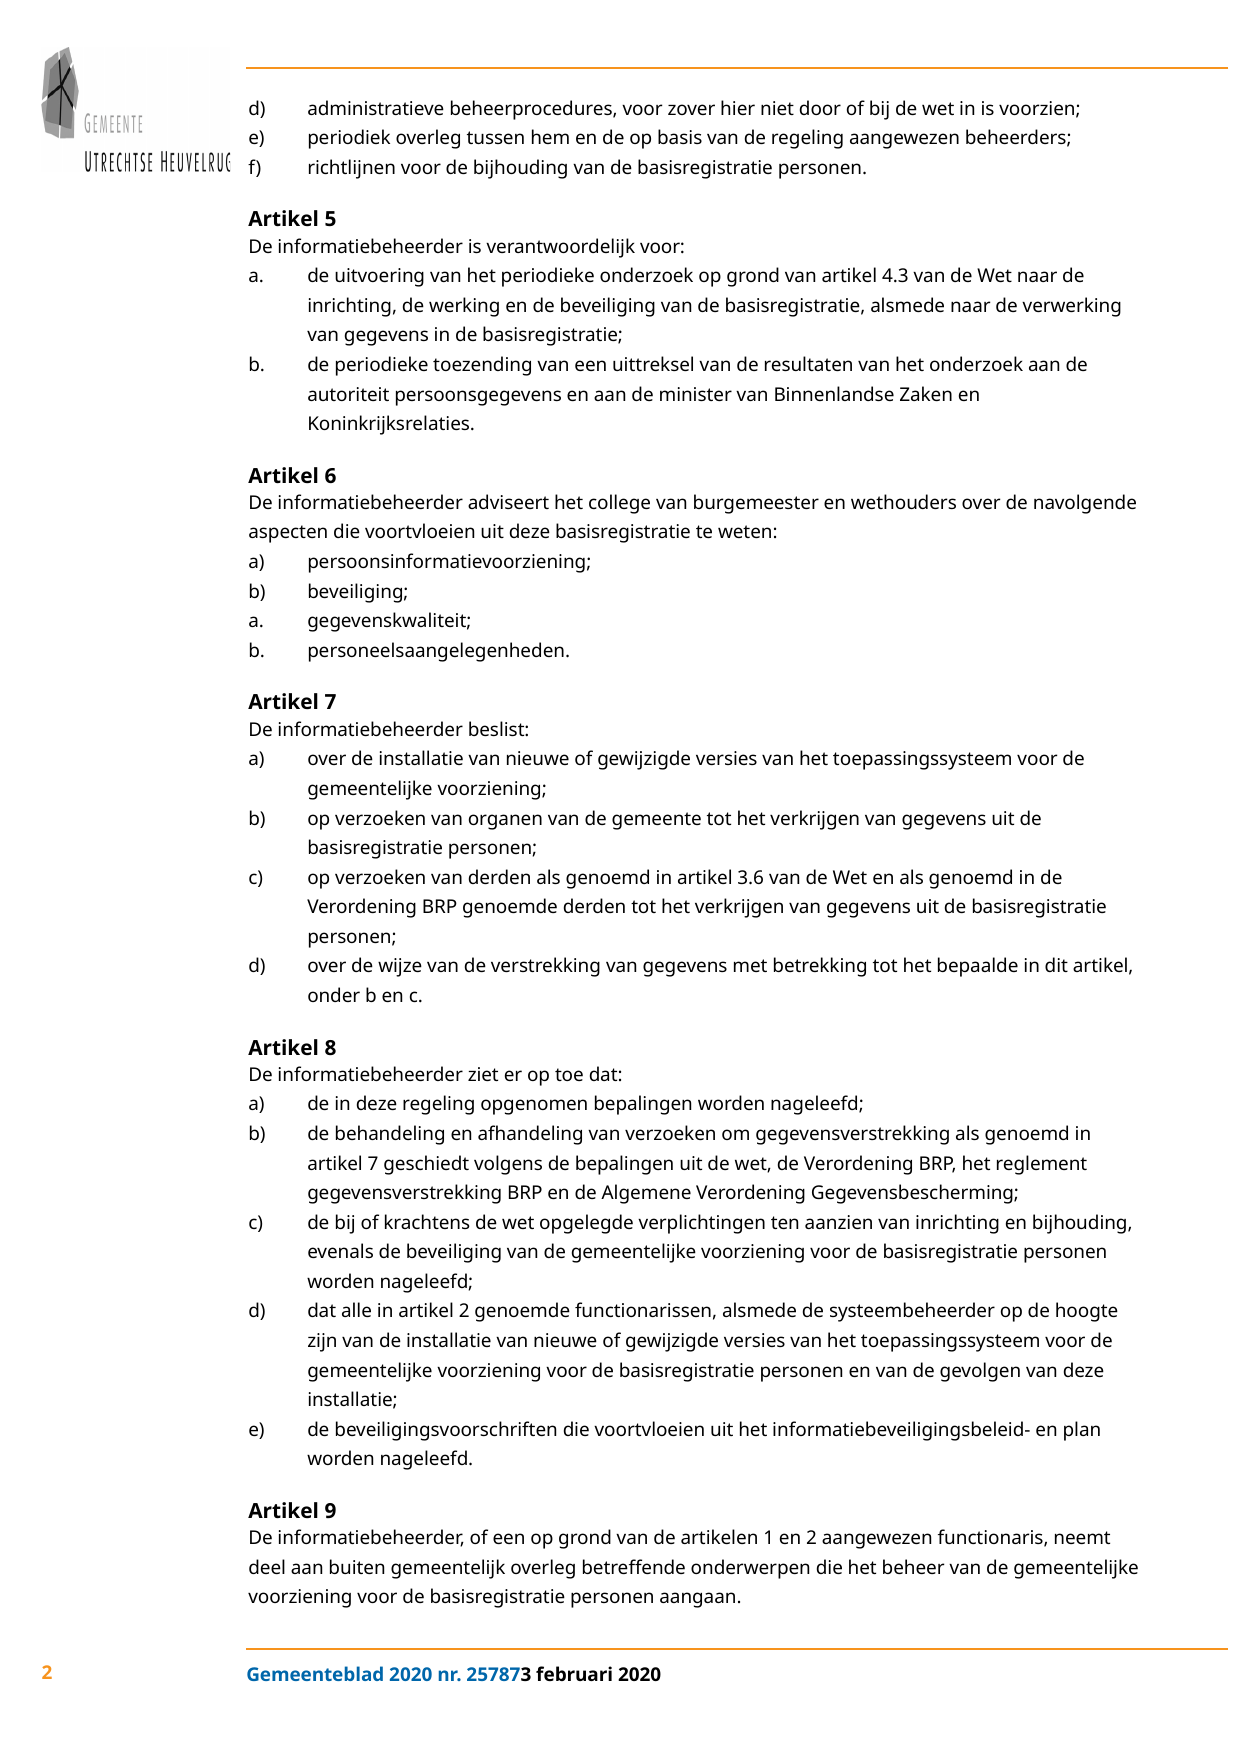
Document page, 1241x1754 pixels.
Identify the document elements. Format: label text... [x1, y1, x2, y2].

picture [41, 47, 231, 172]
list de in deze regeling opgenomen bepalingen worden nageleefd; [248, 1091, 1152, 1116]
list gegevenskwaliteit; [248, 607, 1152, 633]
list de periodieke toezending van een uittreksel van de resultaten van het onderzoek aan de autoriteit persoonsgegevens en aan de minister van Binnenlandse Zaken en Koninkrijksrelaties. [248, 351, 1152, 436]
text De informatiebeheerder, of een op grond van de artikelen 1 en 2 aangewezen functionaris, neemt deel aan buiten gemeentelijk overleg betreffende onderwerpen die het beheer van de gemeentelijke voorziening voor de basisregistratie personen aangaan. [248, 1524, 1152, 1609]
list de uitvoering van het periodieke onderzoek op grond van artikel 4.3 van de Wet naar de inrichting, de werking en de beveiliging van de basisregistratie, alsmede naar de verwerking van gegevens in de basisregistratie; [248, 262, 1152, 347]
text De informatiebeheerder adviseert het college van burgemeester en wethouders over de navolgende aspecten die voortvloeien uit deze basisregistratie te weten: [248, 489, 1152, 544]
list de bij of krachtens de wet opgelegde verplichtingen ten aanzien van inrichting en bijhouding, evenals de beveiliging van de gemeentelijke voorziening voor de basisregistratie personen worden nageleefd; [248, 1209, 1152, 1294]
list op verzoeken van organen van de gemeente tot het verkrijgen van gegevens uit de basisregistratie personen; [248, 805, 1152, 860]
list administratieve beheerprocedures, voor zover hier niet door of bij de wet in is voorzien; [248, 95, 1152, 121]
text De informatiebeheerder beslist: [248, 716, 1152, 742]
list beveiliging; [248, 578, 1152, 604]
text Artikel 7 [248, 687, 1152, 716]
list periodiek overleg tussen hem en de op basis van de regeling aangewezen beheerders; [248, 124, 1152, 150]
list op verzoeken van derden als genoemd in artikel 3.6 van de Wet en als genoemd in de Verordening BRP genoemde derden tot het verkrijgen van gegevens uit de basisregistratie personen; [248, 864, 1152, 949]
list personeelsaangelegenheden. [248, 637, 1152, 663]
text De informatiebeheerder is verantwoordelijk voor: [248, 233, 1152, 258]
list over de wijze van de verstrekking van gegevens met betrekking tot het bepaalde in dit artikel, onder b en c. [248, 953, 1152, 1008]
list over de installatie van nieuwe of gewijzigde versies van het toepassingssysteem voor de gemeentelijke voorziening; [248, 746, 1152, 801]
list persoonsinformatievoorziening; [248, 548, 1152, 574]
text Artikel 8 [248, 1033, 1152, 1061]
list richtlijnen voor de bijhouding van de basisregistratie personen. [248, 154, 1152, 180]
text Artikel 6 [248, 461, 1152, 489]
text De informatiebeheerder ziet er op toe dat: [248, 1061, 1152, 1087]
list de beveiligingsvoorschriften die voortvloeien uit het informatiebeveiligingsbeleid- en plan worden nageleefd. [248, 1416, 1152, 1471]
list dat alle in artikel 2 genoemde functionarissen, alsmede de systeembeheerder op de hoogte zijn van de installatie van nieuwe of gewijzigde versies van het toepassingssysteem voor de gemeentelijke voorziening voor de basisregistratie personen en van de gevolgen van deze installatie; [248, 1298, 1152, 1412]
text Artikel 5 [248, 204, 1152, 233]
list de behandeling en afhandeling van verzoeken om gegevensverstrekking als genoemd in artikel 7 geschiedt volgens de bepalingen uit de wet, de Verordening BRP, het reglement gegevensverstrekking BRP en de Algemene Verordening Gegevensbescherming; [248, 1120, 1152, 1205]
text Artikel 9 [248, 1496, 1152, 1524]
